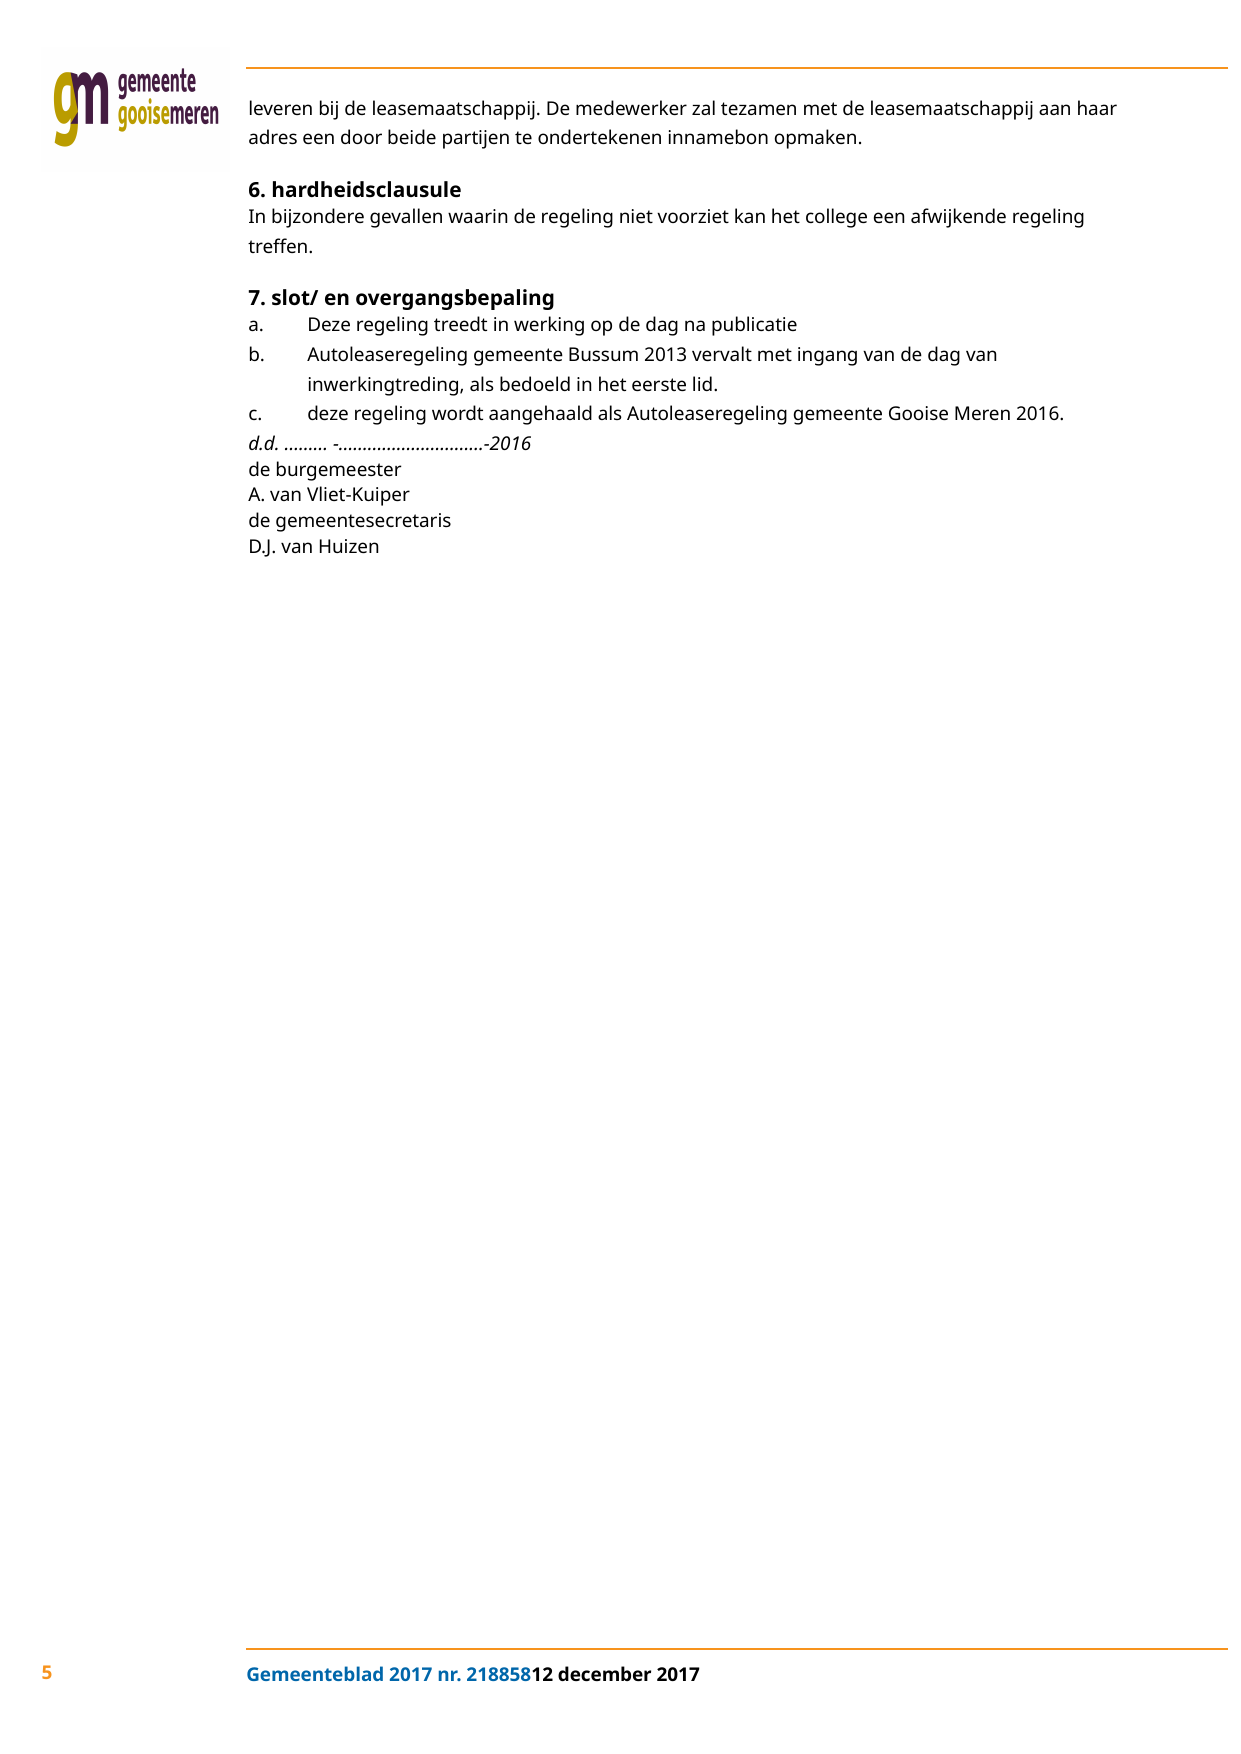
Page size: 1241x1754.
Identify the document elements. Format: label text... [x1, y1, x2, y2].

text A. van Vliet-Kuiper [248, 481, 1152, 507]
text 7. slot/ en overgangsbepaling [248, 283, 1152, 312]
text leveren bij de leasemaatschappij. De medewerker zal tezamen met de leasemaatschappij aan haar adres een door beide partijen te ondertekenen innamebon opmaken. [248, 95, 1152, 150]
text de gemeentesecretaris [248, 507, 1152, 533]
text In bijzondere gevallen waarin de regeling niet voorziet kan het college een afwijkende regeling treffen. [248, 203, 1152, 258]
text d.d. ……… -…………………………-2016 [248, 430, 1152, 456]
list deze regeling wordt aangehaald als Autoleaseregeling gemeente Gooise Meren 2016. [248, 400, 1152, 426]
text de burgemeester [248, 456, 1152, 481]
picture [41, 47, 231, 172]
list Autoleaseregeling gemeente Bussum 2013 vervalt met ingang van de dag van inwerkingtreding, als bedoeld in het eerste lid. [248, 341, 1152, 397]
text D.J. van Huizen [248, 533, 1152, 559]
list Deze regeling treedt in werking op de dag na publicatie [248, 312, 1152, 337]
text 6. hardheidsclausule [248, 175, 1152, 203]
